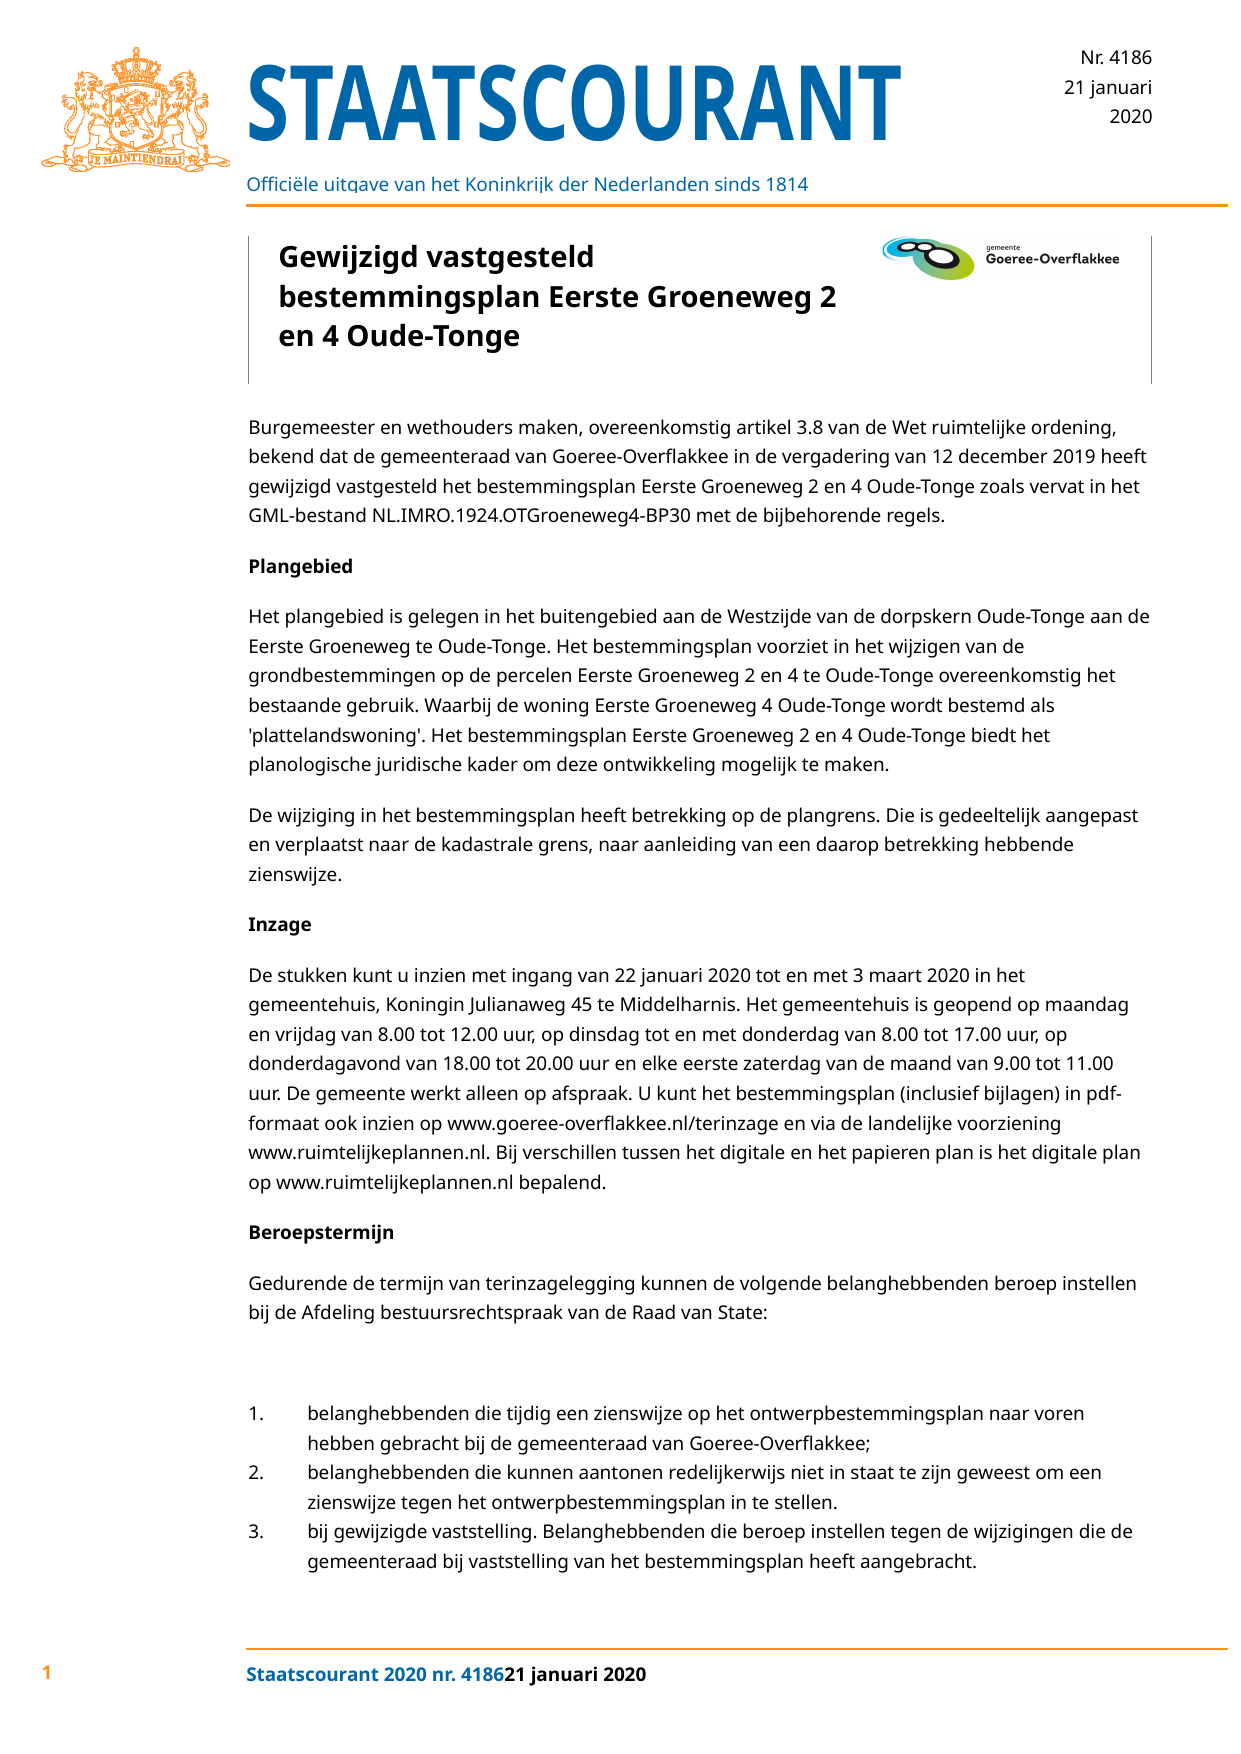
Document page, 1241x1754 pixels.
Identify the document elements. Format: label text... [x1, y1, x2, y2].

text De wijziging in het bestemmingsplan heeft betrekking op de plangrens. Die is gedeeltelijk aangepast en verplaatst naar de kadastrale grens, naar aanleiding van een daarop betrekking hebbende zienswijze. [248, 802, 1152, 887]
text Burgemeester en wethouders maken, overeenkomstig artikel 3.8 van de Wet ruimtelijke ordening, bekend dat de gemeenteraad van Goeree-Overflakkee in de vergadering van 12 december 2019 heeft gewijzigd vastgesteld het bestemmingsplan Eerste Groeneweg 2 en 4 Oude-Tonge zoals vervat in het GML-bestand NL.IMRO.1924.OTGroeneweg4-BP30 met de bijbehorende regels. [248, 414, 1152, 528]
text Gedurende de termijn van terinzagelegging kunnen de volgende belanghebbenden beroep instellen bij de Afdeling bestuursrechtspraak van de Raad van State: [248, 1270, 1152, 1325]
table_header Gewijzigd vastgesteld bestemmingsplan Eerste Groeneweg 2 en 4 Oude-Tonge [249, 236, 850, 384]
text Beroepstermijn [248, 1219, 1152, 1245]
text Het plangebied is gelegen in het buitengebied aan de Westzijde van de dorpskern Oude-Tonge aan de Eerste Groeneweg te Oude-Tonge. Het bestemmingsplan voorziet in het wijzigen van de grondbestemmingen op de percelen Eerste Groeneweg 2 en 4 te Oude-Tonge overeenkomstig het bestaande gebruik. Waarbij de woning Eerste Groeneweg 4 Oude-Tonge wordt bestemd als 'plattelandswoning'. Het bestemmingsplan Eerste Groeneweg 2 en 4 Oude-Tonge biedt het planologische juridische kader om deze ontwikkeling mogelijk te maken. [248, 603, 1152, 777]
picture [41, 47, 231, 172]
text Inzage [248, 911, 1152, 937]
list belanghebbenden die tijdig een zienswijze op het ontwerpbestemmingsplan naar voren hebben gebracht bij de gemeenteraad van Goeree-Overflakkee; [248, 1400, 1152, 1456]
list belanghebbenden die kunnen aantonen redelijkerwijs niet in staat te zijn geweest om een zienswijze tegen het ontwerpbestemmingsplan in te stellen. [248, 1459, 1152, 1515]
text De stukken kunt u inzien met ingang van 22 januari 2020 tot en met 3 maart 2020 in het gemeentehuis, Koningin Julianaweg 45 te Middelharnis. Het gemeentehuis is geopend op maandag en vrijdag van 8.00 tot 12.00 uur, op dinsdag tot en met donderdag van 8.00 tot 17.00 uur, op donderdagavond van 18.00 tot 20.00 uur en elke eerste zaterdag van de maand van 9.00 tot 11.00 uur. De gemeente werkt alleen op afspraak. U kunt het bestemmingsplan (inclusief bijlagen) in pdf-formaat ook inzien op www.goeree-overflakkee.nl/terinzage en via de landelijke voorziening www.ruimtelijkeplannen.nl. Bij verschillen tussen het digitale en het papieren plan is het digitale plan op www.ruimtelijkeplannen.nl bepalend. [248, 962, 1152, 1195]
picture [882, 236, 1119, 280]
list bij gewijzigde vaststelling. Belanghebbenden die beroep instellen tegen de wijzigingen die de gemeenteraad bij vaststelling van het bestemmingsplan heeft aangebracht. [248, 1518, 1152, 1574]
table_header [850, 236, 1151, 384]
text Plangebied [248, 553, 1152, 579]
